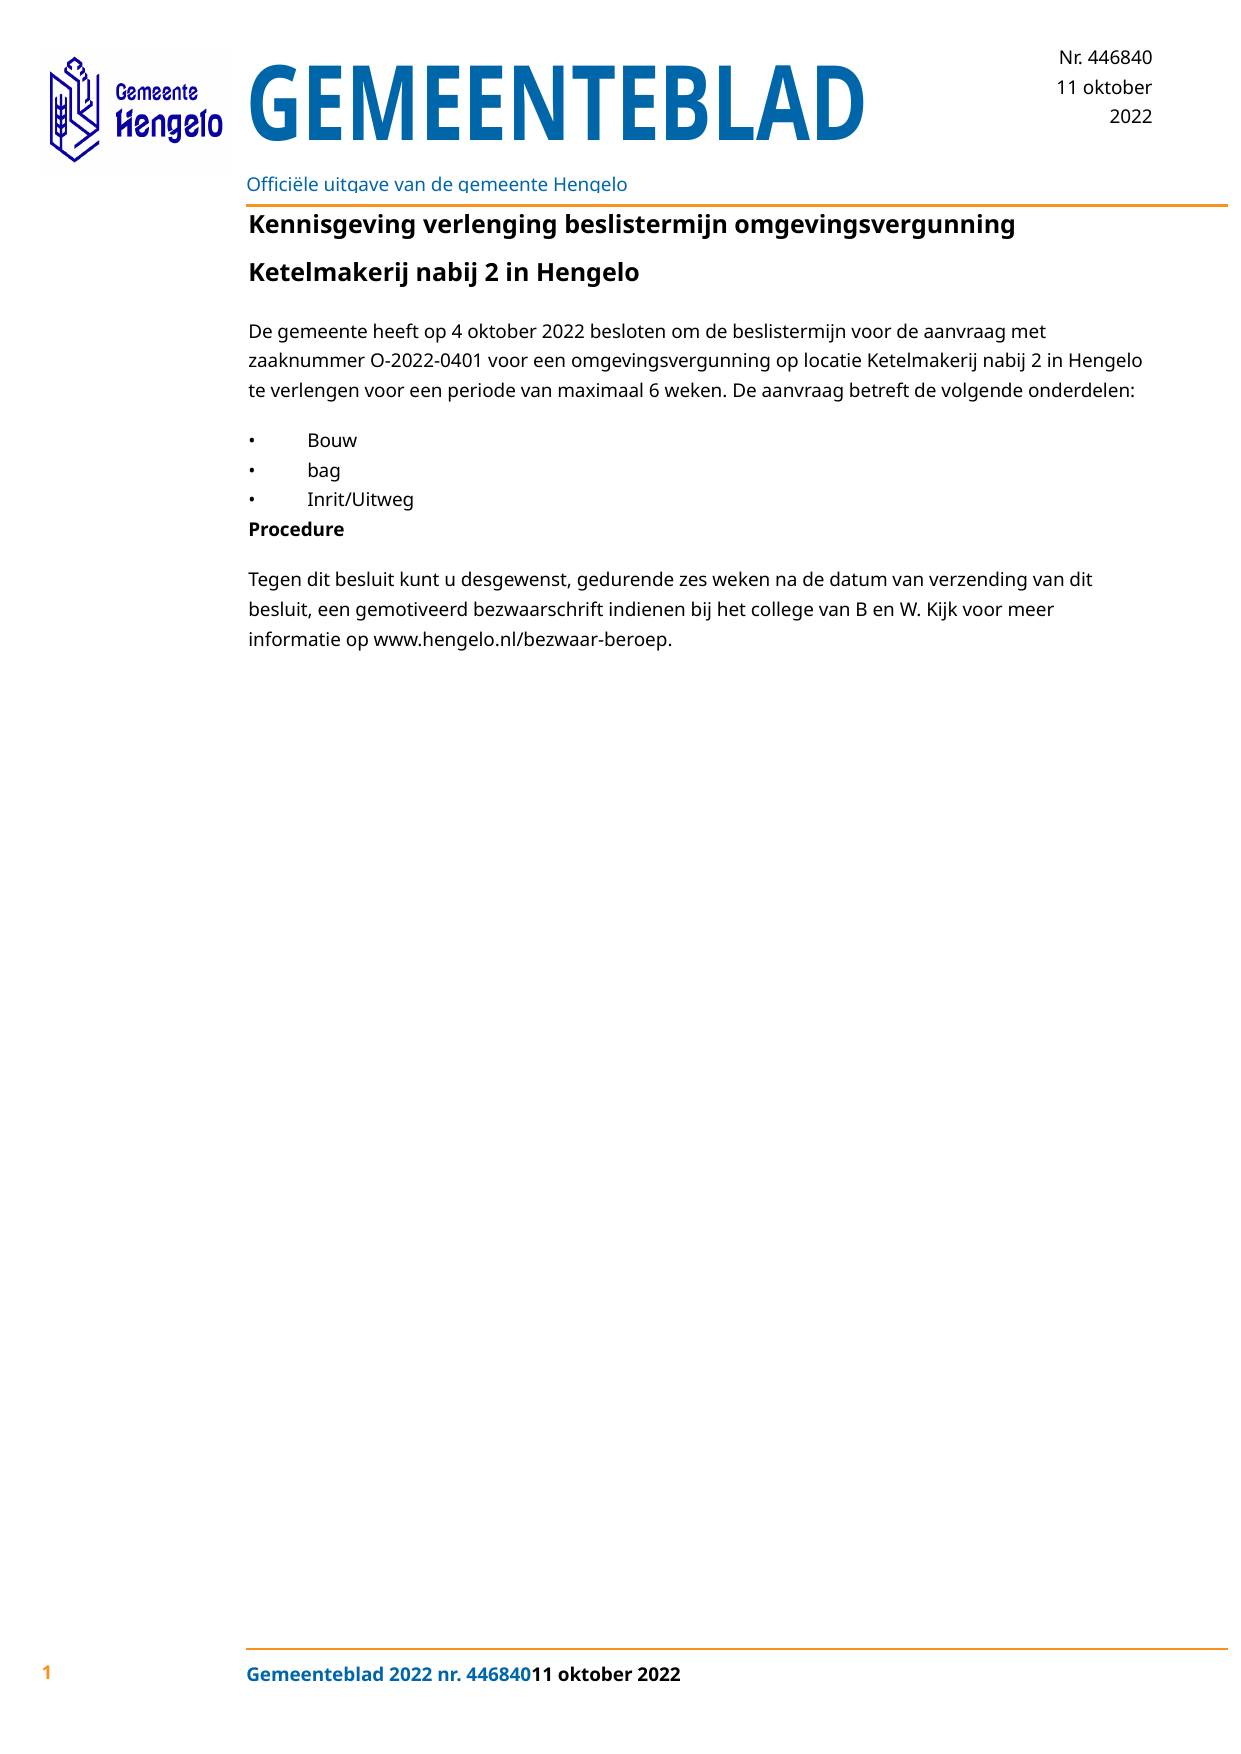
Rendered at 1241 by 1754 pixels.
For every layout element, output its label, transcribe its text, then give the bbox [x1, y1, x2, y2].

list Inrit/Uitweg [248, 487, 1152, 512]
list Bouw [248, 427, 1152, 453]
text Procedure [248, 516, 1152, 542]
text Tegen dit besluit kunt u desgewenst, gedurende zes weken na de datum van verzending van dit besluit, een gemotiveerd bezwaarschrift indienen bij het college van B en W. Kijk voor meer informatie op www.hengelo.nl/bezwaar-beroep. [248, 567, 1152, 652]
text Kennisgeving verlenging beslistermijn omgevingsvergunning Ketelmakerij nabij 2 in Hengelo [248, 207, 1152, 288]
text De gemeente heeft op 4 oktober 2022 besloten om de beslistermijn voor de aanvraag met zaaknummer O-2022-0401 voor een omgevingsvergunning op locatie Ketelmakerij nabij 2 in Hengelo te verlengen voor een periode van maximaal 6 weken. De aanvraag betreft de volgende onderdelen: [248, 318, 1152, 403]
list bag [248, 457, 1152, 483]
picture [41, 47, 231, 172]
